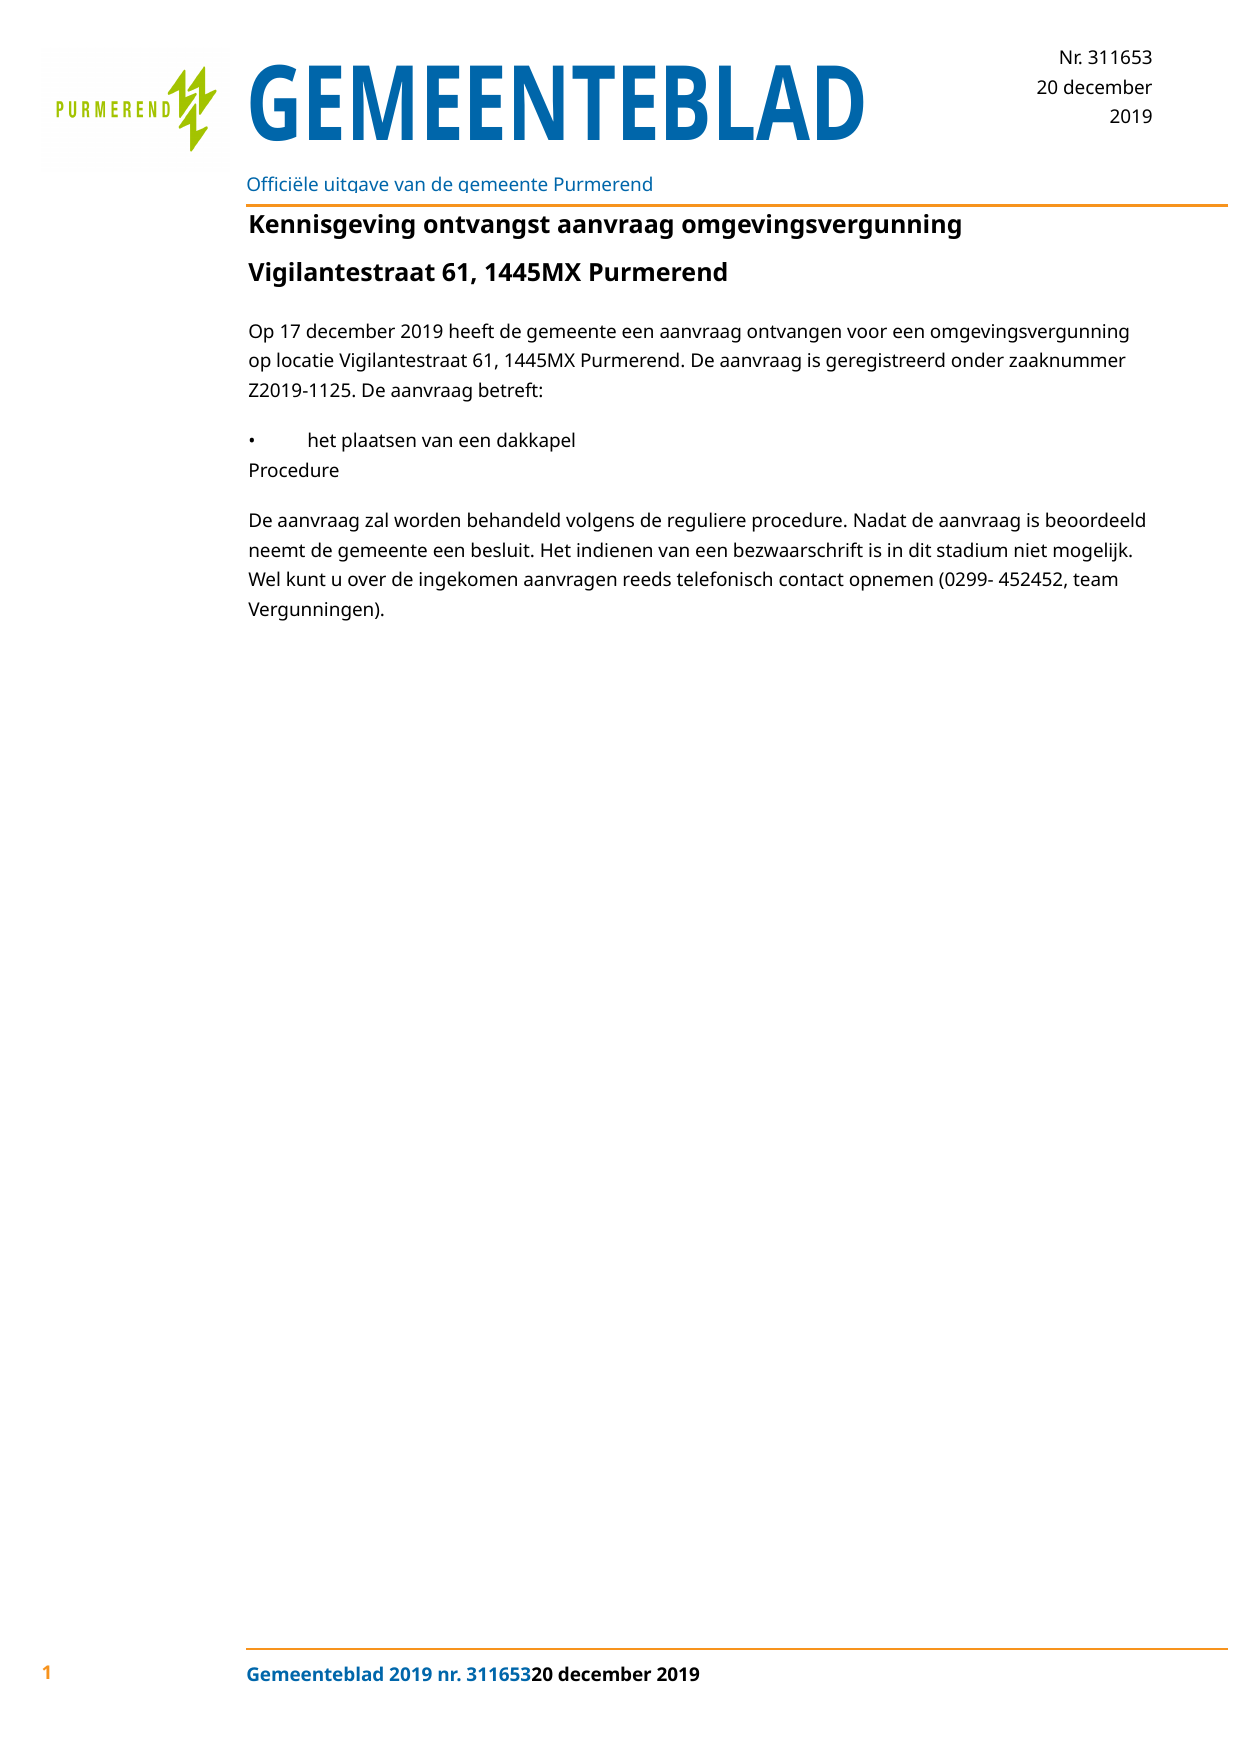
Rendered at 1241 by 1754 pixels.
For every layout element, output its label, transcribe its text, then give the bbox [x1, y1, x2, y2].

text Op 17 december 2019 heeft de gemeente een aanvraag ontvangen voor een omgevingsvergunning op locatie Vigilantestraat 61, 1445MX Purmerend. De aanvraag is geregistreerd onder zaaknummer Z2019-1125. De aanvraag betreft: [248, 318, 1152, 403]
text De aanvraag zal worden behandeld volgens de reguliere procedure. Nadat de aanvraag is beoordeeld neemt de gemeente een besluit. Het indienen van een bezwaarschrift is in dit stadium niet mogelijk. Wel kunt u over de ingekomen aanvragen reeds telefonisch contact opnemen (0299- 452452, team Vergunningen). [248, 507, 1152, 622]
text Procedure [248, 457, 1152, 483]
list het plaatsen van een dakkapel [248, 427, 1152, 453]
text Kennisgeving ontvangst aanvraag omgevingsvergunning Vigilantestraat 61, 1445MX Purmerend [248, 207, 1152, 288]
picture [41, 47, 231, 172]
